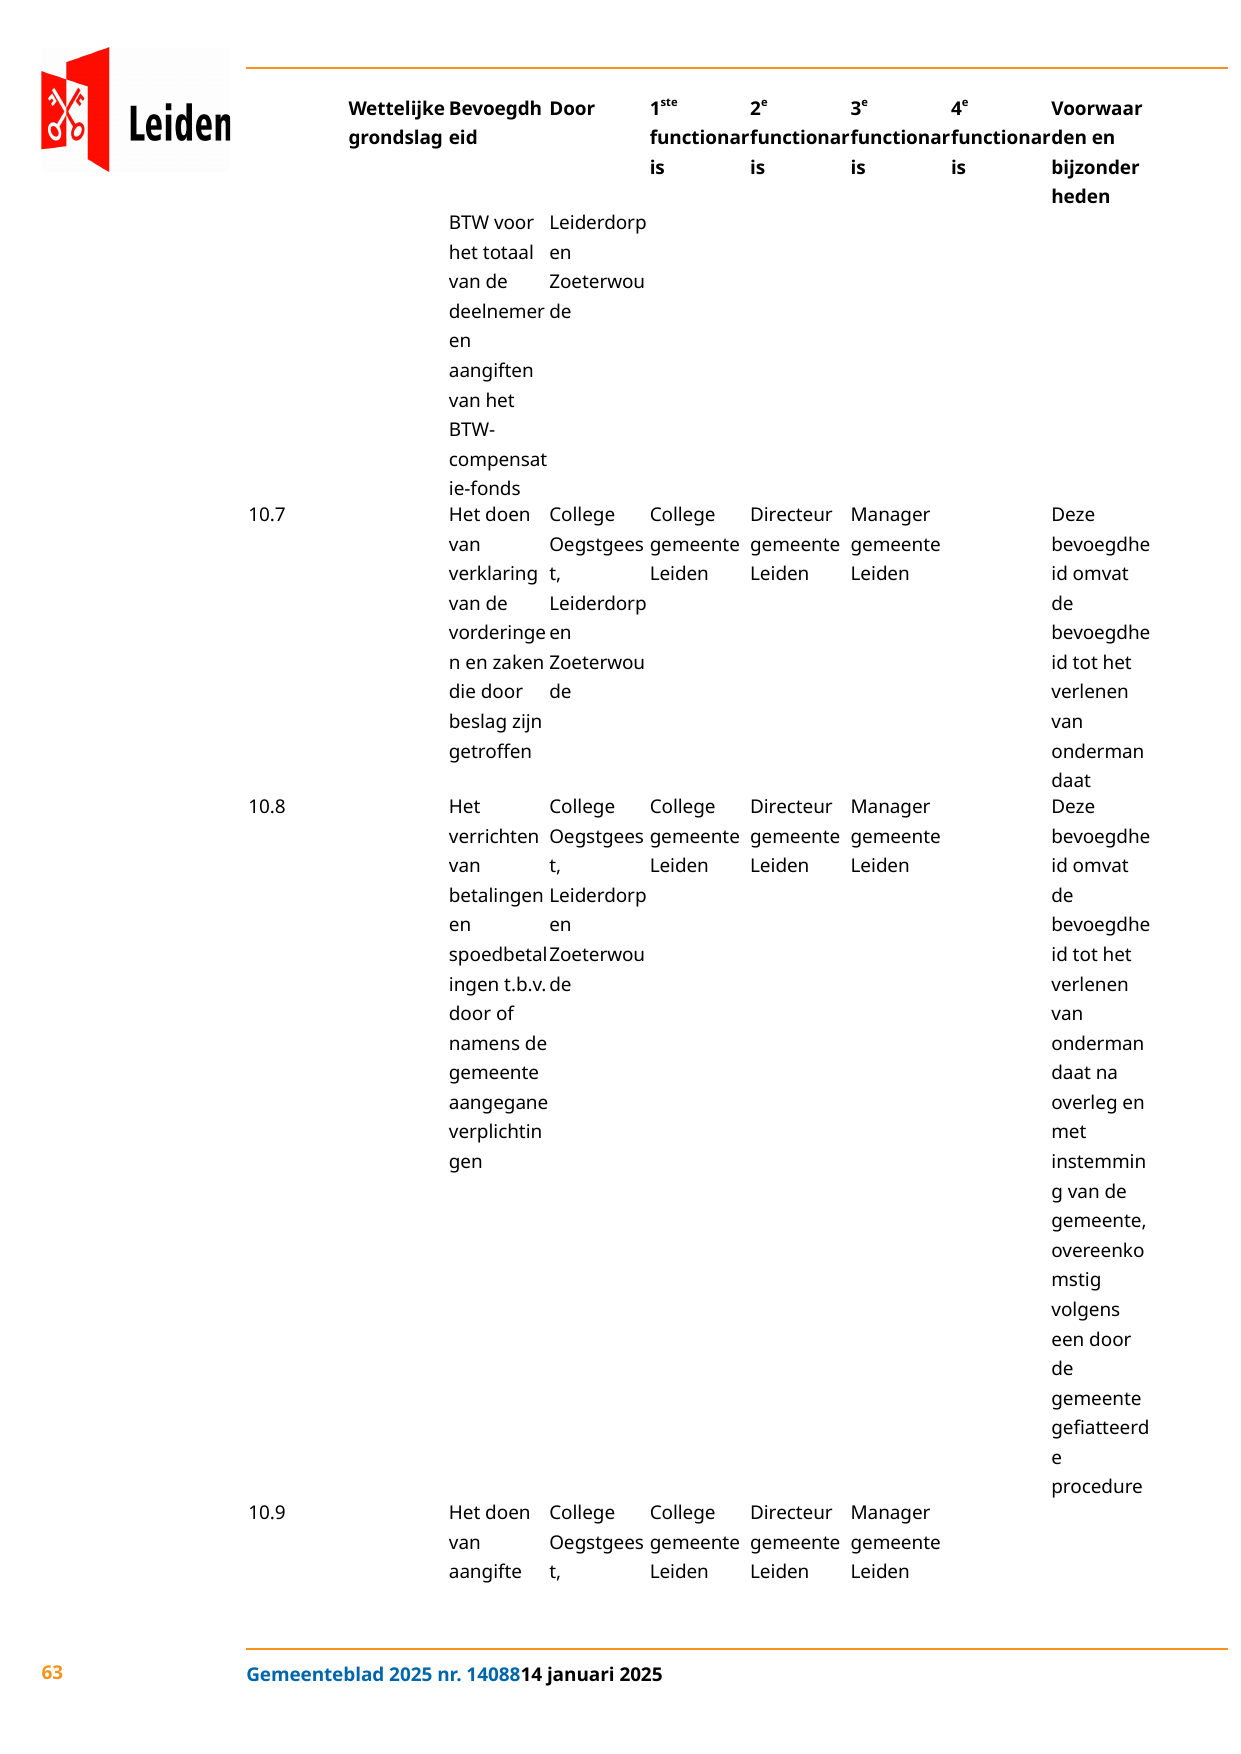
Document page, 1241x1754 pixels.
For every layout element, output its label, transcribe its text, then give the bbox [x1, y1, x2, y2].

table_cell 10.8 [248, 793, 348, 1499]
table_cell [951, 209, 1051, 501]
table_cell [1051, 209, 1152, 501]
table_header 4e functionaris [951, 95, 1051, 209]
table_cell [348, 501, 449, 793]
table_cell Deze bevoegdheid omvat de bevoegdheid tot het verlenen van ondermandaat [1051, 501, 1152, 793]
table_cell College gemeente Leiden [650, 1499, 750, 1584]
table_cell College Oegstgeest, Leiderdorp en Zoeterwoude [549, 793, 649, 1499]
table_cell [951, 1499, 1051, 1584]
table_cell College Oegstgeest, Leiderdorp en Zoeterwoude [549, 501, 649, 793]
table_cell Directeur gemeente Leiden [750, 1499, 850, 1584]
table_cell [650, 209, 750, 501]
table_cell Directeur gemeente Leiden [750, 793, 850, 1499]
table_cell [248, 209, 348, 501]
table_cell [951, 793, 1051, 1499]
table_cell College gemeente Leiden [650, 793, 750, 1499]
table_cell [951, 501, 1051, 793]
table_cell Het doen van verklaring van de vorderingen en zaken die door beslag zijn getroffen [449, 501, 549, 793]
table_cell 10.7 [248, 501, 348, 793]
table_cell Deze bevoegdheid omvat de bevoegdheid tot het verlenen van ondermandaat na overleg en met instemming van de gemeente, overeenkomstig volgens een door de gemeente gefiatteerde procedure [1051, 793, 1152, 1499]
table_header Door [549, 95, 649, 209]
table_header 3e functionaris [850, 95, 951, 209]
table_header 1ste functionaris [650, 95, 750, 209]
table_cell BTW voor het totaal van de deelnemer en aangiften van het BTW-compensatie-fonds [449, 209, 549, 501]
table_header Bevoegdheid [449, 95, 549, 209]
table_cell Het verrichten van betalingen en spoedbetalingen t.b.v. door of namens de gemeente aangegane verplichtingen [449, 793, 549, 1499]
table_cell College Oegstgeest, [549, 1499, 649, 1584]
table_header 2e functionaris [750, 95, 850, 209]
table_header Wettelijke grondslag [348, 95, 449, 209]
table_cell Directeur gemeente Leiden [750, 501, 850, 793]
table_cell College gemeente Leiden [650, 501, 750, 793]
table_cell [348, 209, 449, 501]
table_cell Het doen van aangifte [449, 1499, 549, 1584]
table_cell [850, 209, 951, 501]
table_cell 10.9 [248, 1499, 348, 1584]
table_cell Manager gemeente Leiden [850, 501, 951, 793]
table_cell [348, 1499, 449, 1584]
table_cell Leiderdorp en Zoeterwoude [549, 209, 649, 501]
table_cell [1051, 1499, 1152, 1584]
table_header [248, 95, 348, 209]
table_cell [750, 209, 850, 501]
table_cell Manager gemeente Leiden [850, 793, 951, 1499]
table_cell Manager gemeente Leiden [850, 1499, 951, 1584]
picture [41, 47, 231, 172]
table_cell [348, 793, 449, 1499]
table_header Voorwaarden en bijzonderheden [1051, 95, 1152, 209]
